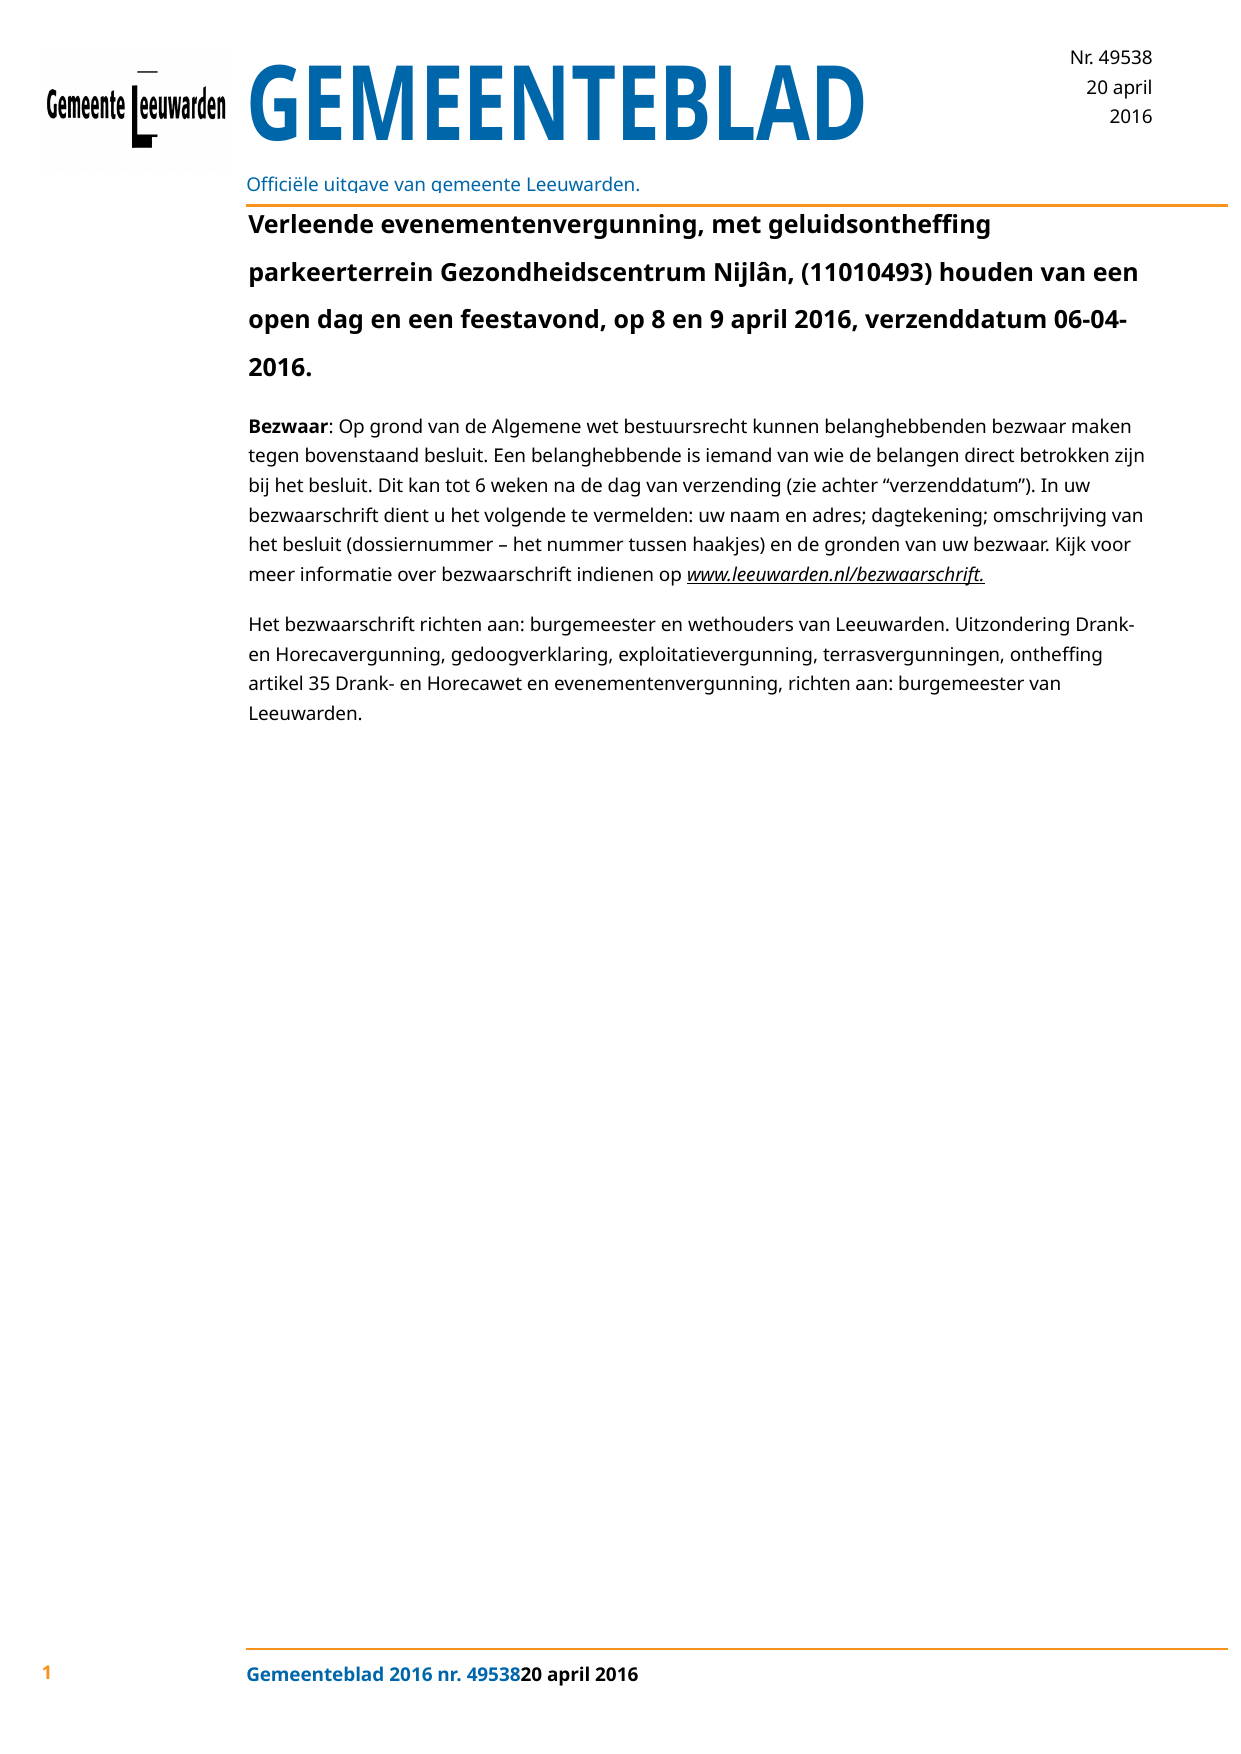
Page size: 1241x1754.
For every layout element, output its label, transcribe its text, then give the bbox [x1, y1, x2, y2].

text Het bezwaarschrift richten aan: burgemeester en wethouders van Leeuwarden. Uitzondering Drank- en Horecavergunning, gedoogverklaring, exploitatievergunning, terrasvergunningen, ontheffing artikel 35 Drank- en Horecawet en evenementenvergunning, richten aan: burgemeester van Leeuwarden. [248, 611, 1152, 726]
text Verleende evenementenvergunning, met geluidsontheffing parkeerterrein Gezondheidscentrum Nijlân, (11010493) houden van een open dag en een feestavond, op 8 en 9 april 2016, verzenddatum 06-04-2016. [248, 207, 1152, 384]
picture [41, 47, 231, 172]
text Bezwaar: Op grond van de Algemene wet bestuursrecht kunnen belanghebbenden bezwaar maken tegen bovenstaand besluit. Een belanghebbende is iemand van wie de belangen direct betrokken zijn bij het besluit. Dit kan tot 6 weken na de dag van verzending (zie achter “verzenddatum”). In uw bezwaarschrift dient u het volgende te vermelden: uw naam en adres; dagtekening; omschrijving van het besluit (dossiernummer – het nummer tussen haakjes) en de gronden van uw bezwaar. Kijk voor meer informatie over bezwaarschrift indienen op www.leeuwarden.nl/bezwaarschrift. [248, 413, 1152, 587]
